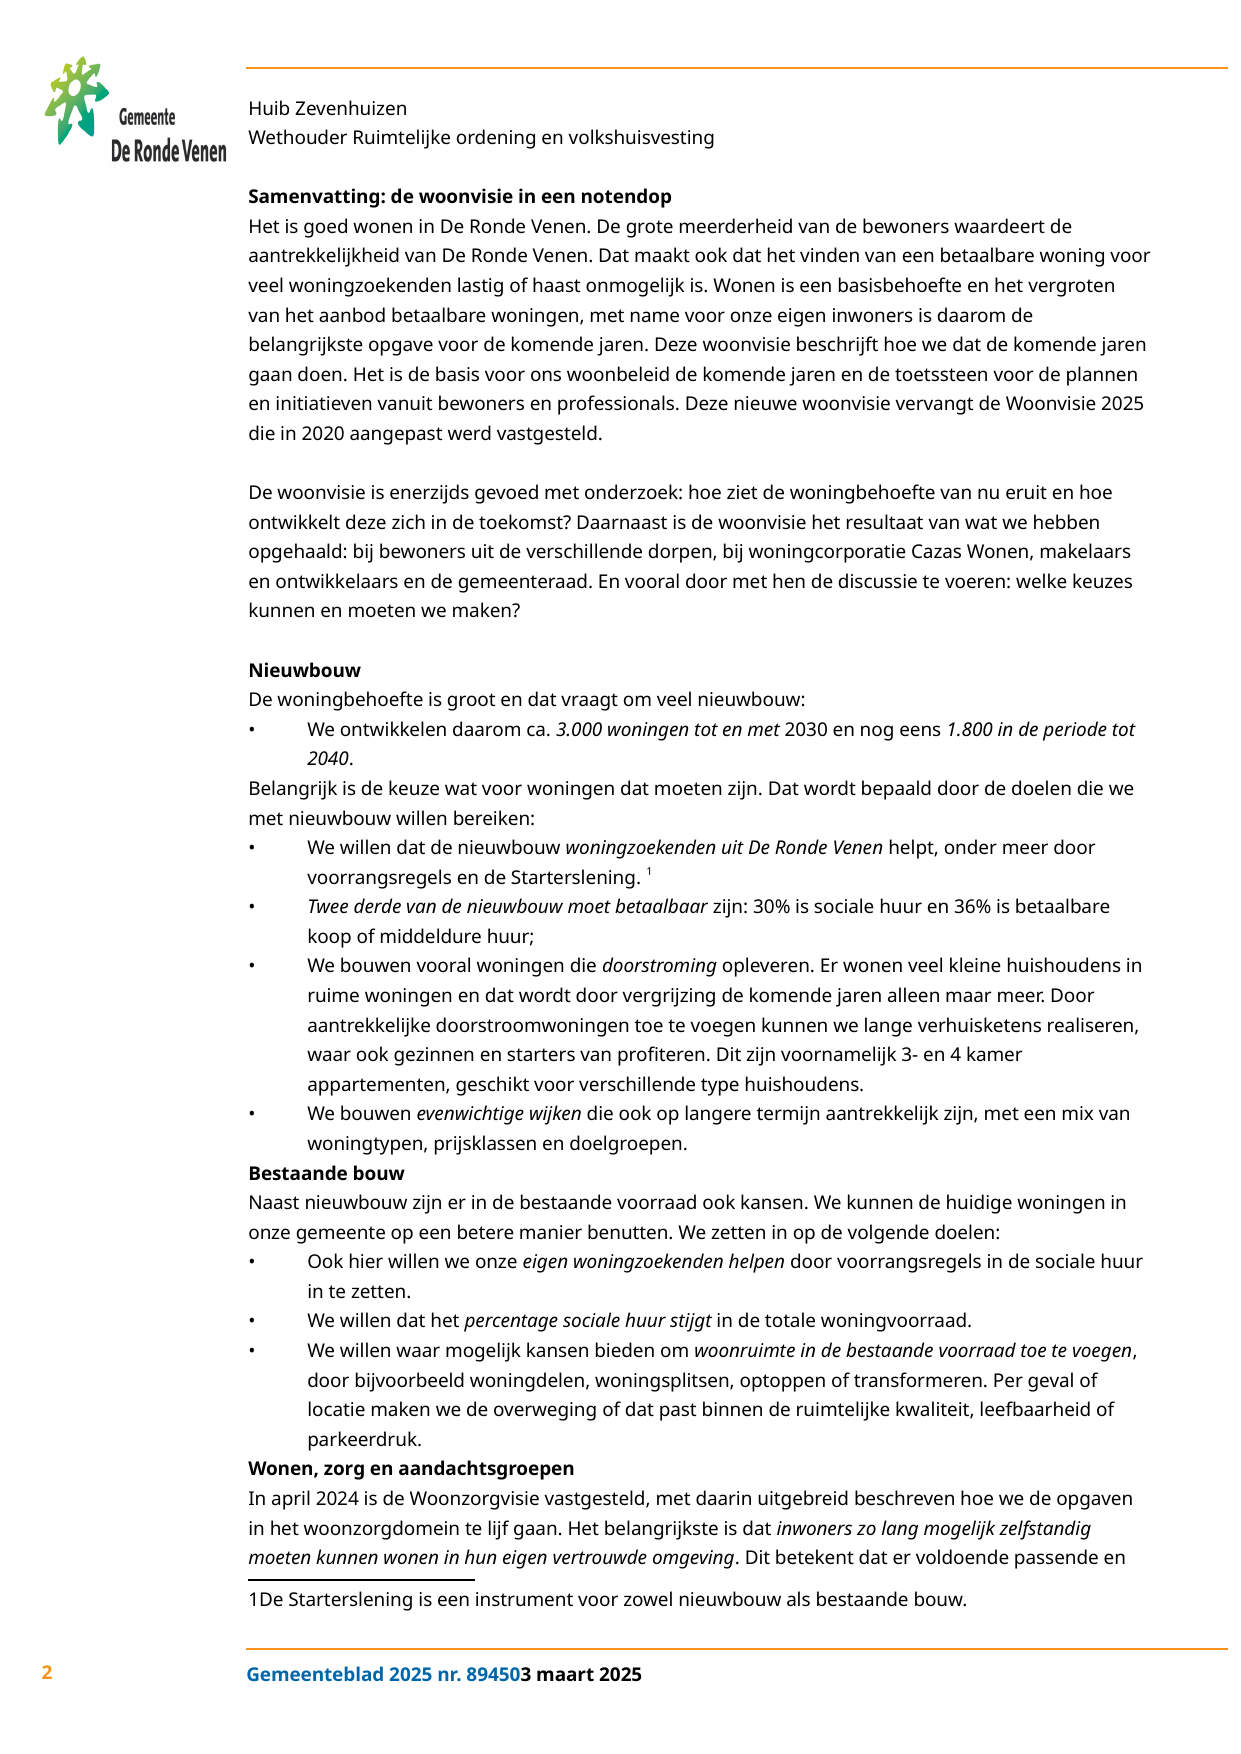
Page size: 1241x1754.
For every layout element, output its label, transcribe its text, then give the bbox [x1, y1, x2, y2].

text De woonvisie is enerzijds gevoed met onderzoek: hoe ziet de woningbehoefte van nu eruit en hoe ontwikkelt deze zich in de toekomst? Daarnaast is de woonvisie het resultaat van wat we hebben opgehaald: bij bewoners uit de verschillende dorpen, bij woningcorporatie Cazas Wonen, makelaars en ontwikkelaars en de gemeenteraad. En vooral door met hen de discussie te voeren: welke keuzes kunnen en moeten we maken? [248, 479, 1152, 623]
list We bouwen vooral woningen die doorstroming opleveren. Er wonen veel kleine huishoudens in ruime woningen en dat wordt door vergrijzing de komende jaren alleen maar meer. Door aantrekkelijke doorstroomwoningen toe te voegen kunnen we lange verhuisketens realiseren, waar ook gezinnen en starters van profiteren. Dit zijn voornamelijk 3- en 4 kamer appartementen, geschikt voor verschillende type huishoudens. [248, 953, 1152, 1097]
text Het is goed wonen in De Ronde Venen. De grote meerderheid van de bewoners waardeert de aantrekkelijkheid van De Ronde Venen. Dat maakt ook dat het vinden van een betaalbare woning voor veel woningzoekenden lastig of haast onmogelijk is. Wonen is een basisbehoefte en het vergroten van het aanbod betaalbare woningen, met name voor onze eigen inwoners is daarom de belangrijkste opgave voor de komende jaren. Deze woonvisie beschrijft hoe we dat de komende jaren gaan doen. Het is de basis voor ons woonbeleid de komende jaren en de toetssteen voor de plannen en initiatieven vanuit bewoners en professionals. Deze nieuwe woonvisie vervangt de Woonvisie 2025 die in 2020 aangepast werd vastgesteld. [248, 213, 1152, 446]
text Huib Zevenhuizen [248, 95, 1152, 121]
list We willen dat de nieuwbouw woningzoekenden uit De Ronde Venen helpt, onder meer door voorrangsregels en de Starterslening. [248, 834, 1152, 890]
text Nieuwbouw [248, 657, 1152, 683]
list We bouwen evenwichtige wijken die ook op langere termijn aantrekkelijk zijn, met een mix van woningtypen, prijsklassen en doelgroepen. [248, 1101, 1152, 1156]
list We willen dat het percentage sociale huur stijgt in de totale woningvoorraad. [248, 1308, 1152, 1333]
text De woningbehoefte is groot en dat vraagt om veel nieuwbouw: [248, 686, 1152, 712]
list We willen waar mogelijk kansen bieden om woonruimte in de bestaande voorraad toe te voegen, door bijvoorbeeld woningdelen, woningsplitsen, optoppen of transformeren. Per geval of locatie maken we de overweging of dat past binnen de ruimtelijke kwaliteit, leefbaarheid of parkeerdruk. [248, 1337, 1152, 1452]
text Naast nieuwbouw zijn er in de bestaande voorraad ook kansen. We kunnen de huidige woningen in onze gemeente op een betere manier benutten. We zetten in op de volgende doelen: [248, 1189, 1152, 1245]
text In april 2024 is de Woonzorgvisie vastgesteld, met daarin uitgebreid beschreven hoe we de opgaven in het woonzorgdomein te lijf gaan. Het belangrijkste is dat inwoners zo lang mogelijk zelfstandig moeten kunnen wonen in hun eigen vertrouwde omgeving. Dit betekent dat er voldoende passende en [248, 1485, 1152, 1570]
list We ontwikkelen daarom ca. 3.000 woningen tot en met 2030 en nog eens 1.800 in de periode tot 2040. [248, 716, 1152, 771]
text Wethouder Ruimtelijke ordening en volkshuisvesting [248, 124, 1152, 150]
text Belangrijk is de keuze wat voor woningen dat moeten zijn. Dat wordt bepaald door de doelen die we met nieuwbouw willen bereiken: [248, 775, 1152, 831]
text Samenvatting: de woonvisie in een notendop [248, 183, 1152, 209]
text Bestaande bouw [248, 1160, 1152, 1186]
picture [41, 47, 231, 172]
list Ook hier willen we onze eigen woningzoekenden helpen door voorrangsregels in de sociale huur in te zetten. [248, 1248, 1152, 1304]
list De Starterslening is een instrument voor zowel nieuwbouw als bestaande bouw. [248, 1586, 1152, 1612]
list Twee derde van de nieuwbouw moet betaalbaar zijn: 30% is sociale huur en 36% is betaalbare koop of middeldure huur; [248, 893, 1152, 949]
text Wonen, zorg en aandachtsgroepen [248, 1456, 1152, 1481]
